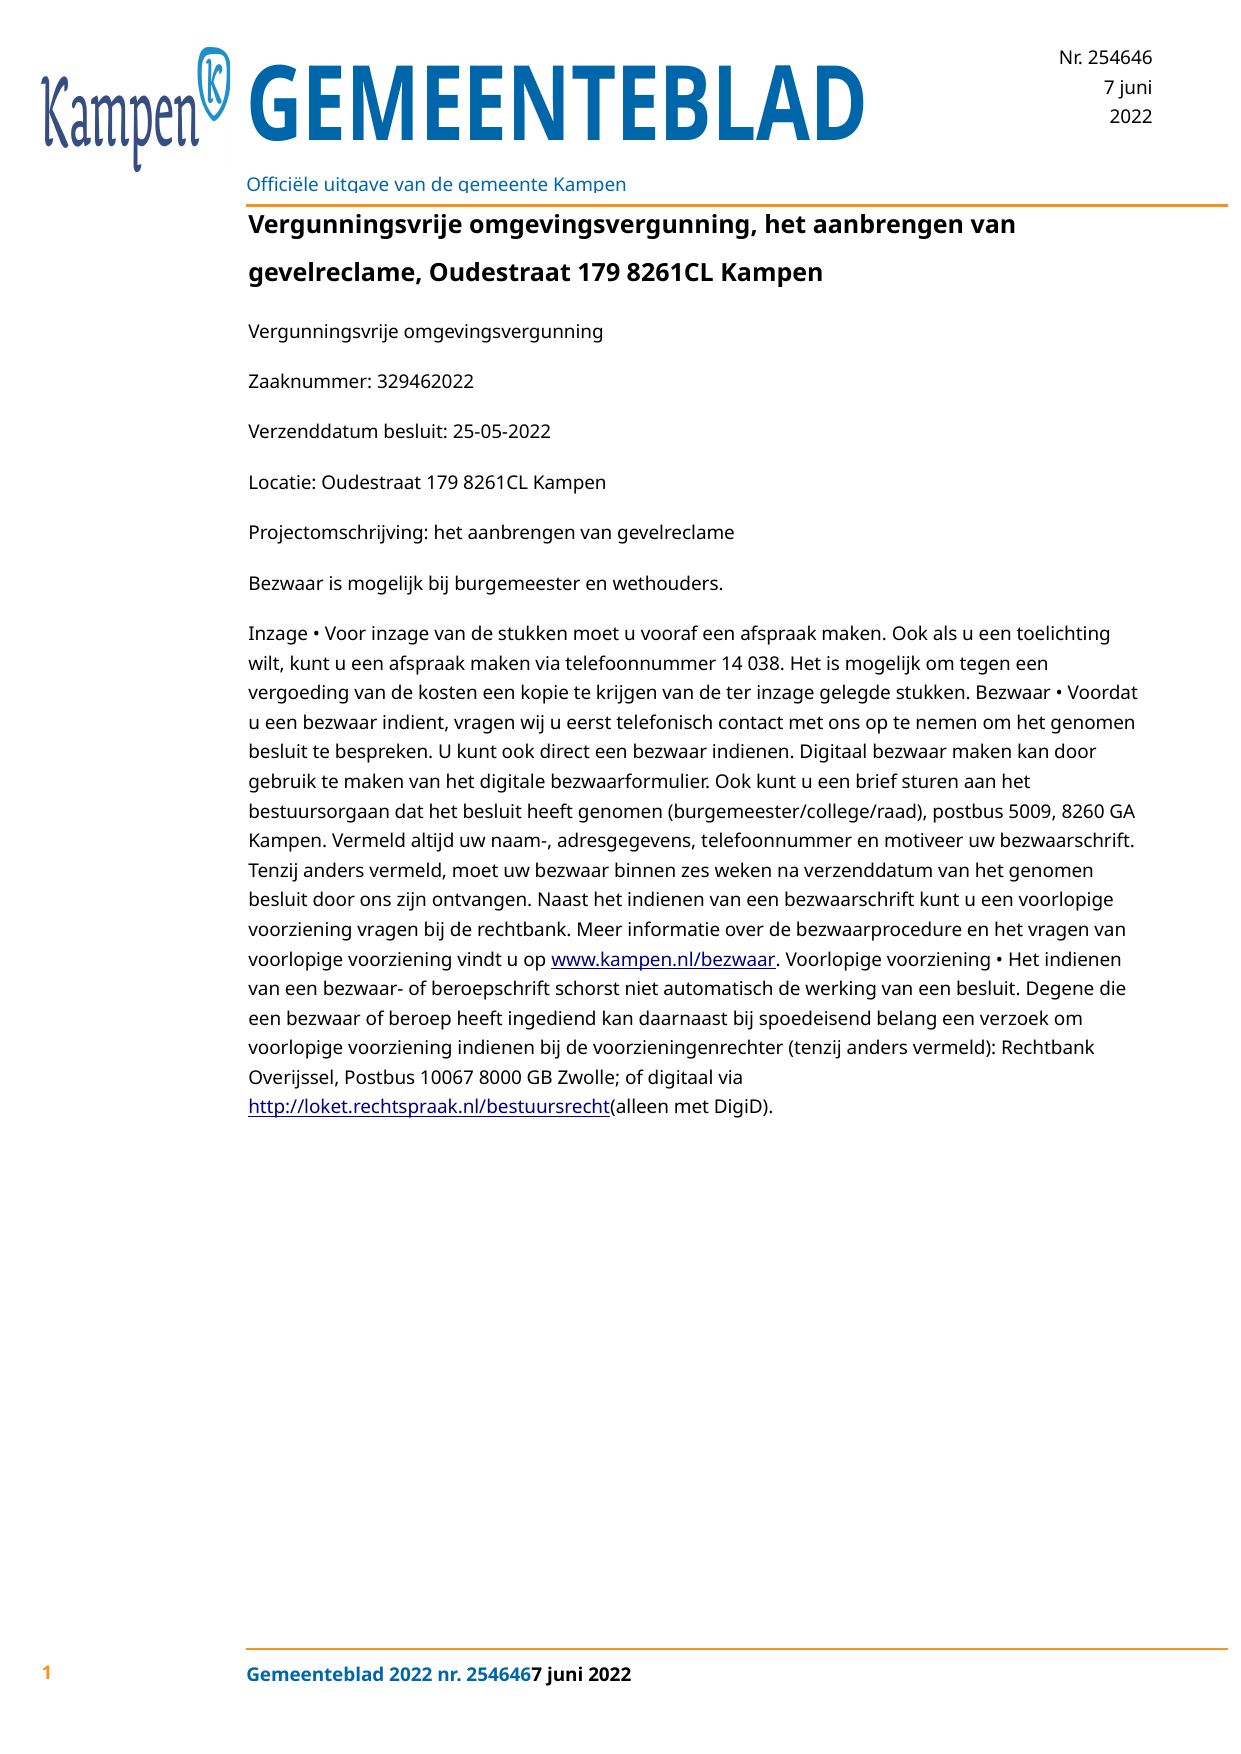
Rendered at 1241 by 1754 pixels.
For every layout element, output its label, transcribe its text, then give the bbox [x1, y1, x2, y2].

text Zaaknummer: 329462022 [248, 368, 1152, 394]
text Locatie: Oudestraat 179 8261CL Kampen [248, 469, 1152, 495]
picture [41, 47, 231, 172]
text Projectomschrijving: het aanbrengen van gevelreclame [248, 519, 1152, 545]
text Verzenddatum besluit: 25-05-2022 [248, 419, 1152, 444]
text Vergunningsvrije omgevingsvergunning [248, 318, 1152, 344]
text Bezwaar is mogelijk bij burgemeester en wethouders. [248, 570, 1152, 596]
text Inzage • Voor inzage van de stukken moet u vooraf een afspraak maken. Ook als u een toelichting wilt, kunt u een afspraak maken via telefoonnummer 14 038. Het is mogelijk om tegen een vergoeding van de kosten een kopie te krijgen van de ter inzage gelegde stukken. Bezwaar • Voordat u een bezwaar indient, vragen wij u eerst telefonisch contact met ons op te nemen om het genomen besluit te bespreken. U kunt ook direct een bezwaar indienen. Digitaal bezwaar maken kan door gebruik te maken van het digitale bezwaarformulier. Ook kunt u een brief sturen aan het bestuursorgaan dat het besluit heeft genomen (burgemeester/college/raad), postbus 5009, 8260 GA Kampen. Vermeld altijd uw naam-, adresgegevens, telefoonnummer en motiveer uw bezwaarschrift. Tenzij anders vermeld, moet uw bezwaar binnen zes weken na verzenddatum van het genomen besluit door ons zijn ontvangen. Naast het indienen van een bezwaarschrift kunt u een voorlopige voorziening vragen bij de rechtbank. Meer informatie over de bezwaarprocedure en het vragen van voorlopige voorziening vindt u op www.kampen.nl/bezwaar. Voorlopige voorziening • Het indienen van een bezwaar- of beroepschrift schorst niet automatisch de werking van een besluit. Degene die een bezwaar of beroep heeft ingediend kan daarnaast bij spoedeisend belang een verzoek om voorlopige voorziening indienen bij de voorzieningenrechter (tenzij anders vermeld): Rechtbank Overijssel, Postbus 10067 8000 GB Zwolle; of digitaal via http://loket.rechtspraak.nl/bestuursrecht(alleen met DigiD). [248, 620, 1152, 1119]
text Vergunningsvrije omgevingsvergunning, het aanbrengen van gevelreclame, Oudestraat 179 8261CL Kampen [248, 207, 1152, 288]
